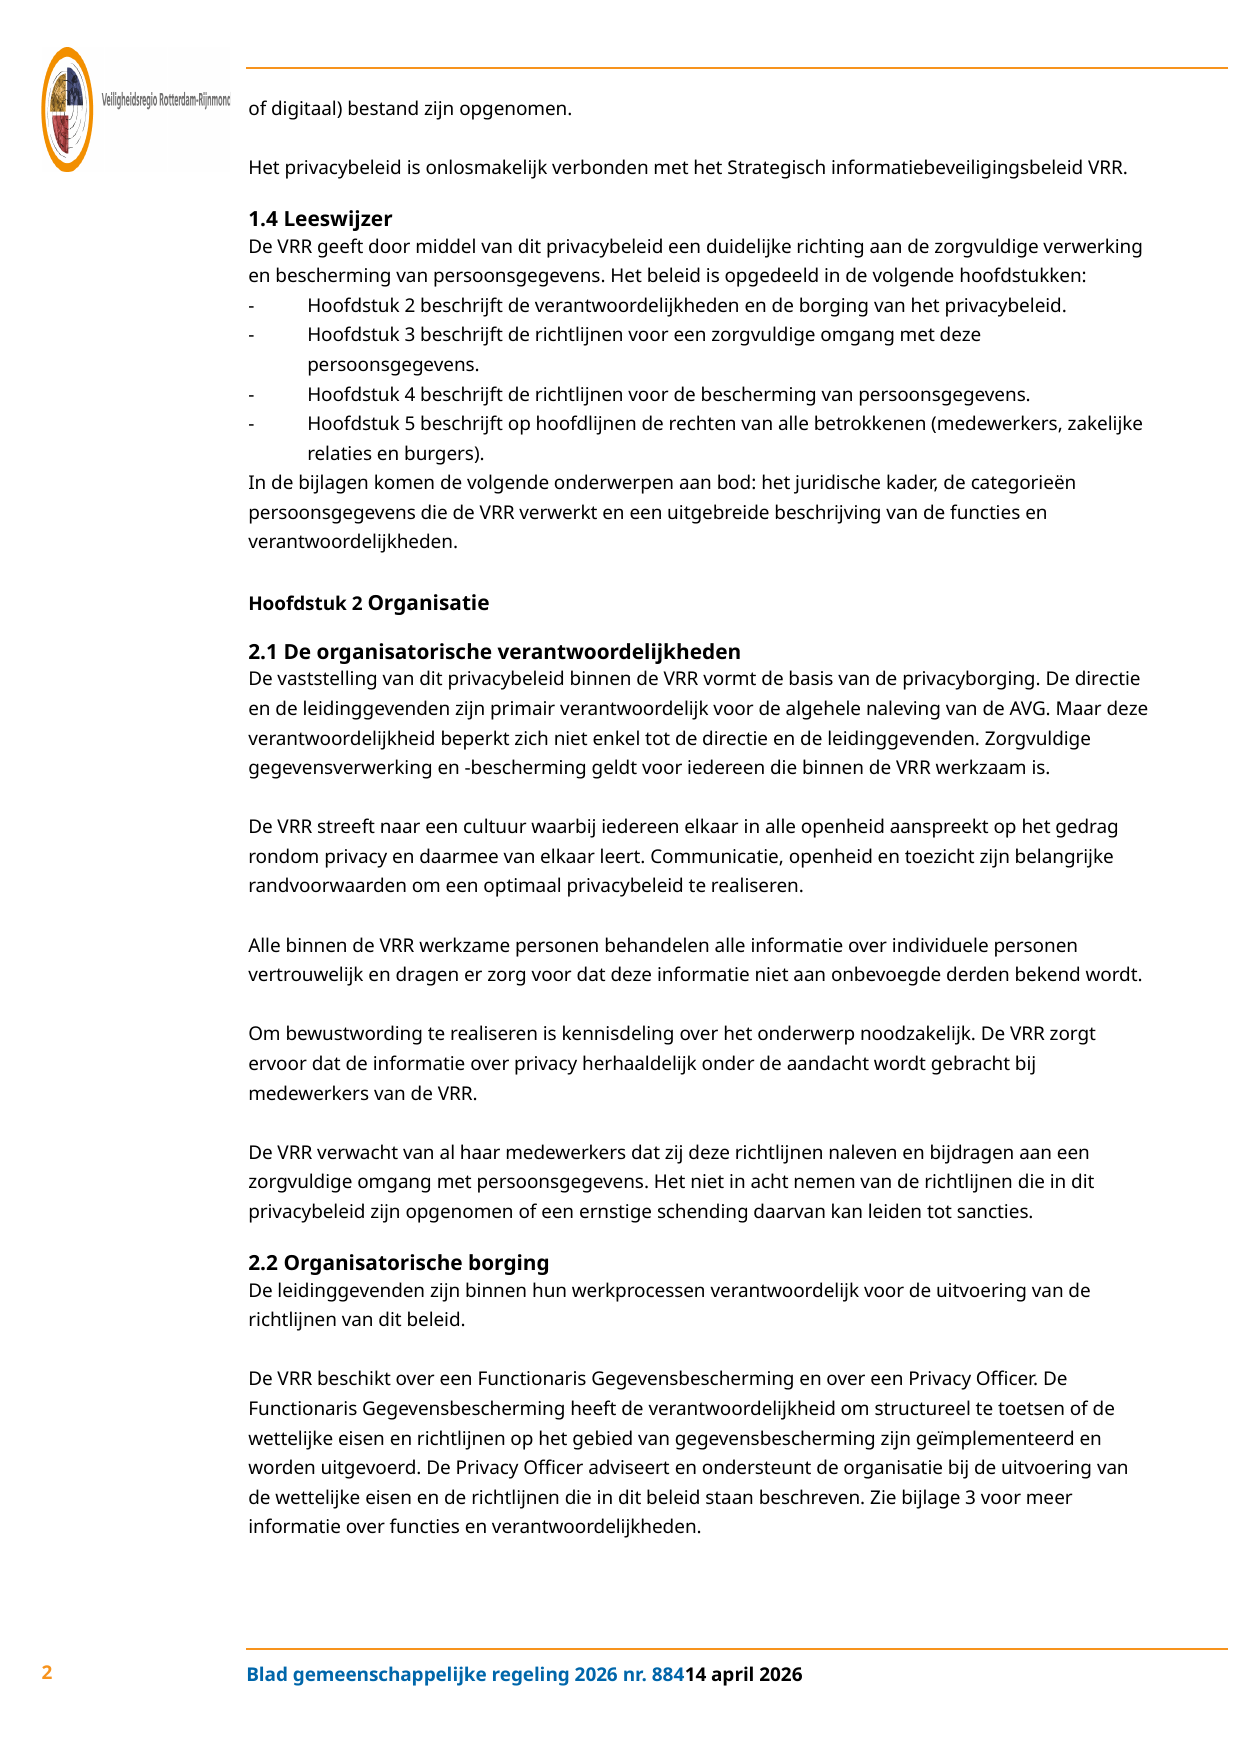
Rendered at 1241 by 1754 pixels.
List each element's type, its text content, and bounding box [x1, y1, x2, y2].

text 2.2 Organisatorische borging [248, 1248, 1152, 1277]
text De VRR verwacht van al haar medewerkers dat zij deze richtlijnen naleven en bijdragen aan een zorgvuldige omgang met persoonsgegevens. Het niet in acht nemen van de richtlijnen die in dit privacybeleid zijn opgenomen of een ernstige schending daarvan kan leiden tot sancties. [248, 1139, 1152, 1224]
text 1.4 Leeswijzer [248, 204, 1152, 233]
list Hoofdstuk 5 beschrijft op hoofdlijnen de rechten van alle betrokkenen (medewerkers, zakelijke relaties en burgers). [248, 410, 1152, 466]
picture [41, 47, 231, 172]
list Hoofdstuk 4 beschrijft de richtlijnen voor de bescherming van persoonsgegevens. [248, 381, 1152, 406]
text Hoofdstuk 2 Organisatie [248, 588, 1152, 616]
text Om bewustwording te realiseren is kennisdeling over het onderwerp noodzakelijk. De VRR zorgt ervoor dat de informatie over privacy herhaaldelijk onder de aandacht wordt gebracht bij medewerkers van de VRR. [248, 1021, 1152, 1105]
text Alle binnen de VRR werkzame personen behandelen alle informatie over individuele personen vertrouwelijk en dragen er zorg voor dat deze informatie niet aan onbevoegde derden bekend wordt. [248, 932, 1152, 987]
text De VRR geeft door middel van dit privacybeleid een duidelijke richting aan de zorgvuldige verwerking en bescherming van persoonsgegevens. Het beleid is opgedeeld in de volgende hoofdstukken: [248, 233, 1152, 288]
text Het privacybeleid is onlosmakelijk verbonden met het Strategisch informatiebeveiligingsbeleid VRR. [248, 154, 1152, 180]
text of digitaal) bestand zijn opgenomen. [248, 95, 1152, 121]
text De leidinggevenden zijn binnen hun werkprocessen verantwoordelijk voor de uitvoering van de richtlijnen van dit beleid. [248, 1277, 1152, 1332]
list Hoofdstuk 3 beschrijft de richtlijnen voor een zorgvuldige omgang met deze persoonsgegevens. [248, 322, 1152, 377]
text De VRR streeft naar een cultuur waarbij iedereen elkaar in alle openheid aanspreekt op het gedrag rondom privacy en daarmee van elkaar leert. Communicatie, openheid en toezicht zijn belangrijke randvoorwaarden om een optimaal privacybeleid te realiseren. [248, 813, 1152, 898]
text 2.1 De organisatorische verantwoordelijkheden [248, 637, 1152, 666]
text De vaststelling van dit privacybeleid binnen de VRR vormt de basis van de privacyborging. De directie en de leidinggevenden zijn primair verantwoordelijk voor de algehele naleving van de AVG. Maar deze verantwoordelijkheid beperkt zich niet enkel tot de directie en de leidinggevenden. Zorgvuldige gegevensverwerking en -bescherming geldt voor iedereen die binnen de VRR werkzaam is. [248, 666, 1152, 780]
text De VRR beschikt over een Functionaris Gegevensbescherming en over een Privacy Officer. De Functionaris Gegevensbescherming heeft de verantwoordelijkheid om structureel te toetsen of de wettelijke eisen en richtlijnen op het gebied van gegevensbescherming zijn geïmplementeerd en worden uitgevoerd. De Privacy Officer adviseert en ondersteunt de organisatie bij de uitvoering van de wettelijke eisen en de richtlijnen die in dit beleid staan beschreven. Zie bijlage 3 voor meer informatie over functies en verantwoordelijkheden. [248, 1366, 1152, 1539]
text In de bijlagen komen de volgende onderwerpen aan bod: het juridische kader, de categorieën persoonsgegevens die de VRR verwerkt en een uitgebreide beschrijving van de functies en verantwoordelijkheden. [248, 469, 1152, 554]
list Hoofdstuk 2 beschrijft de verantwoordelijkheden en de borging van het privacybeleid. [248, 292, 1152, 318]
